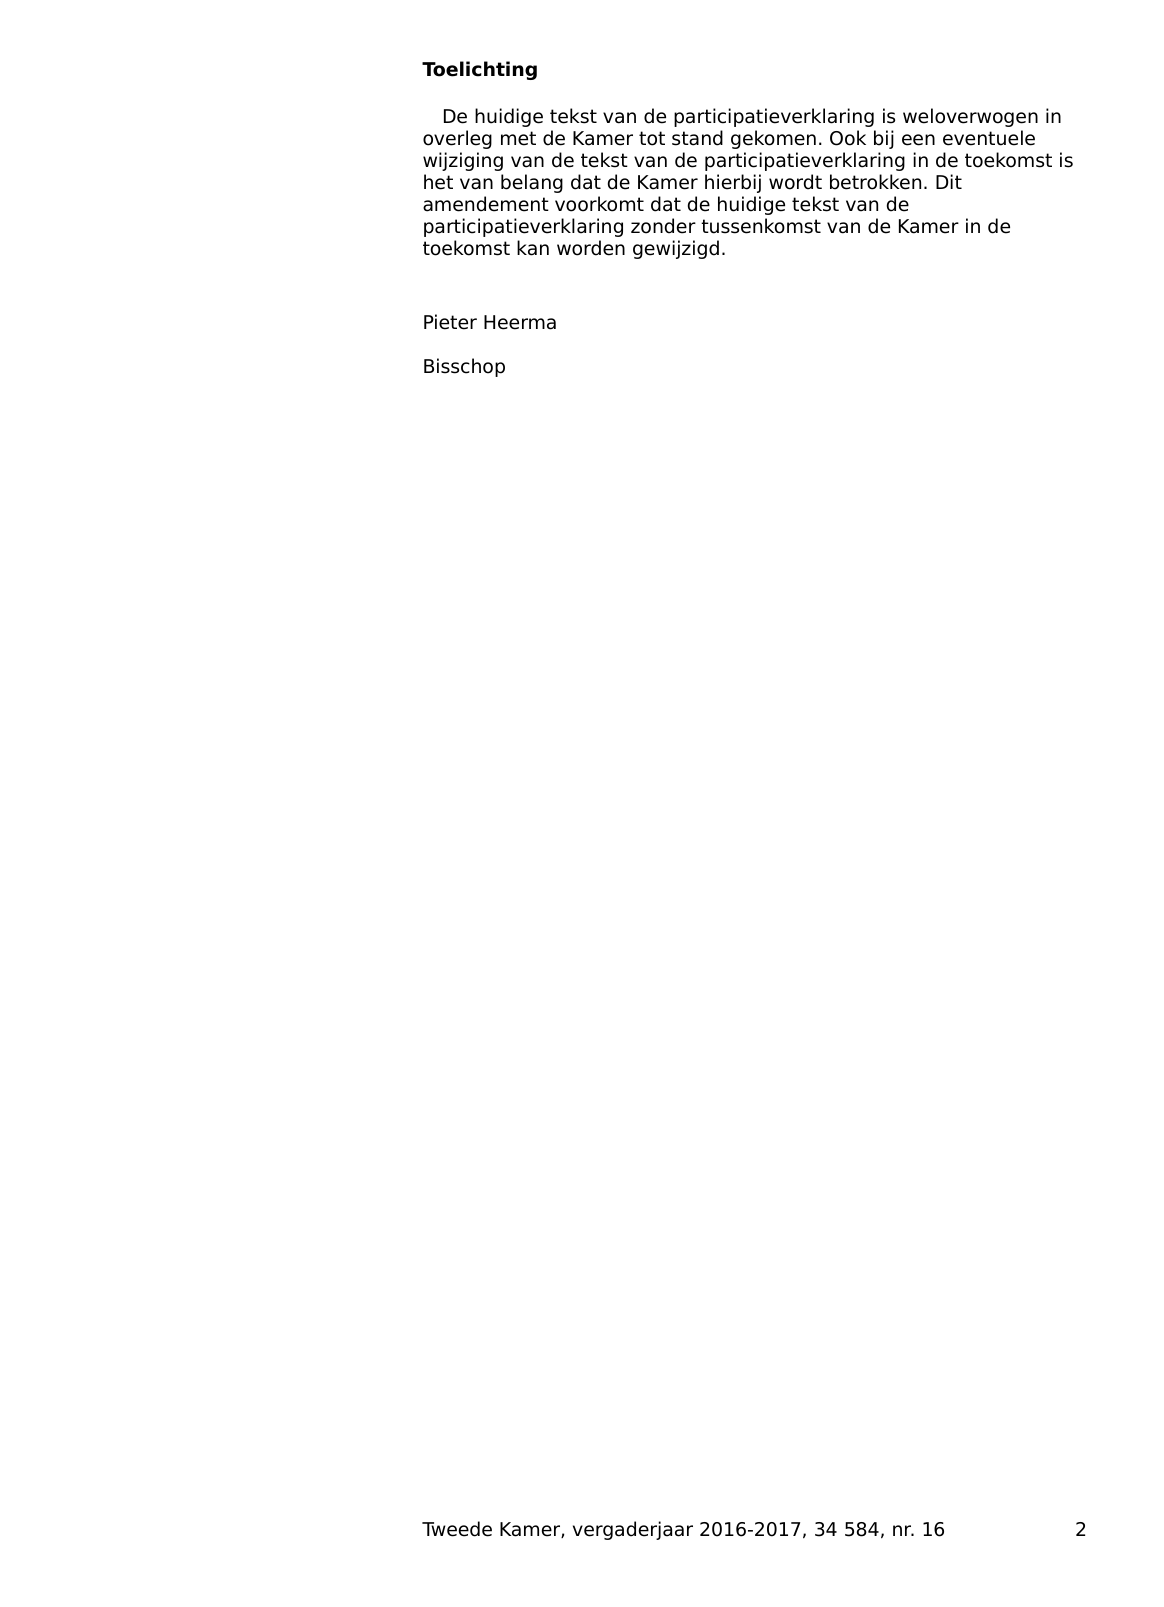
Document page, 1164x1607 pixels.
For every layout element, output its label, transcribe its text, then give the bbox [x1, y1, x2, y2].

subtitle Toelichting [422, 59, 1087, 81]
text De huidige tekst van de participatieverklaring is weloverwogen in overleg met de Kamer tot stand gekomen. Ook bij een eventuele wijziging van de tekst van de participatieverklaring in de toekomst is het van belang dat de Kamer hierbij wordt betrokken. Dit amendement voorkomt dat de huidige tekst van de participatieverklaring zonder tussenkomst van de Kamer in de toekomst kan worden gewijzigd. [422, 106, 1087, 260]
text Pieter Heerma Bisschop [422, 290, 1087, 378]
